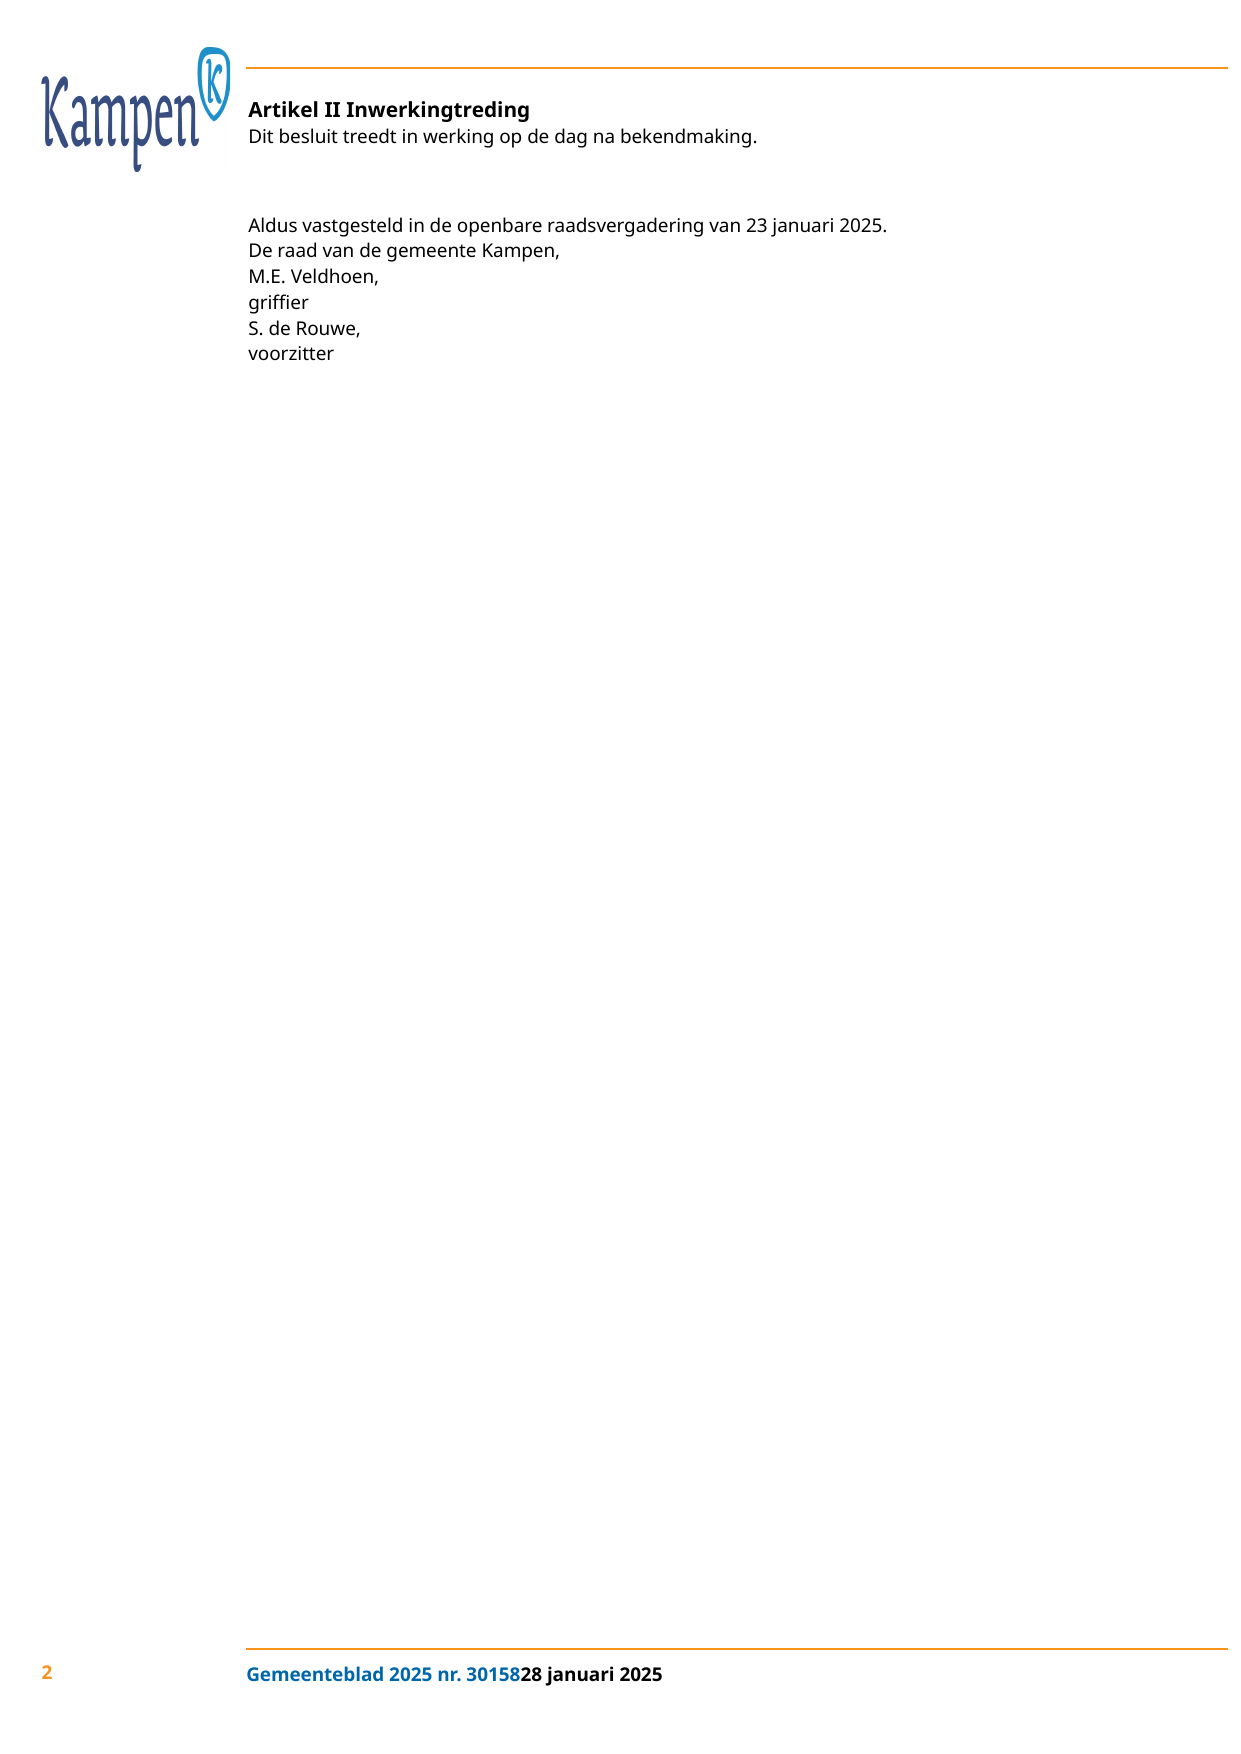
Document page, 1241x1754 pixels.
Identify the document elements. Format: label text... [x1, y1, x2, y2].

text Artikel II Inwerkingtreding [248, 95, 1152, 123]
text griffier [248, 289, 1152, 315]
text M.E. Veldhoen, [248, 263, 1152, 289]
text Dit besluit treedt in werking op de dag na bekendmaking. [248, 123, 1152, 149]
text De raad van de gemeente Kampen, [248, 238, 1152, 263]
text Aldus vastgesteld in de openbare raadsvergadering van 23 januari 2025. [248, 212, 1152, 238]
picture [41, 47, 231, 172]
text S. de Rouwe, [248, 315, 1152, 341]
text voorzitter [248, 341, 1152, 366]
